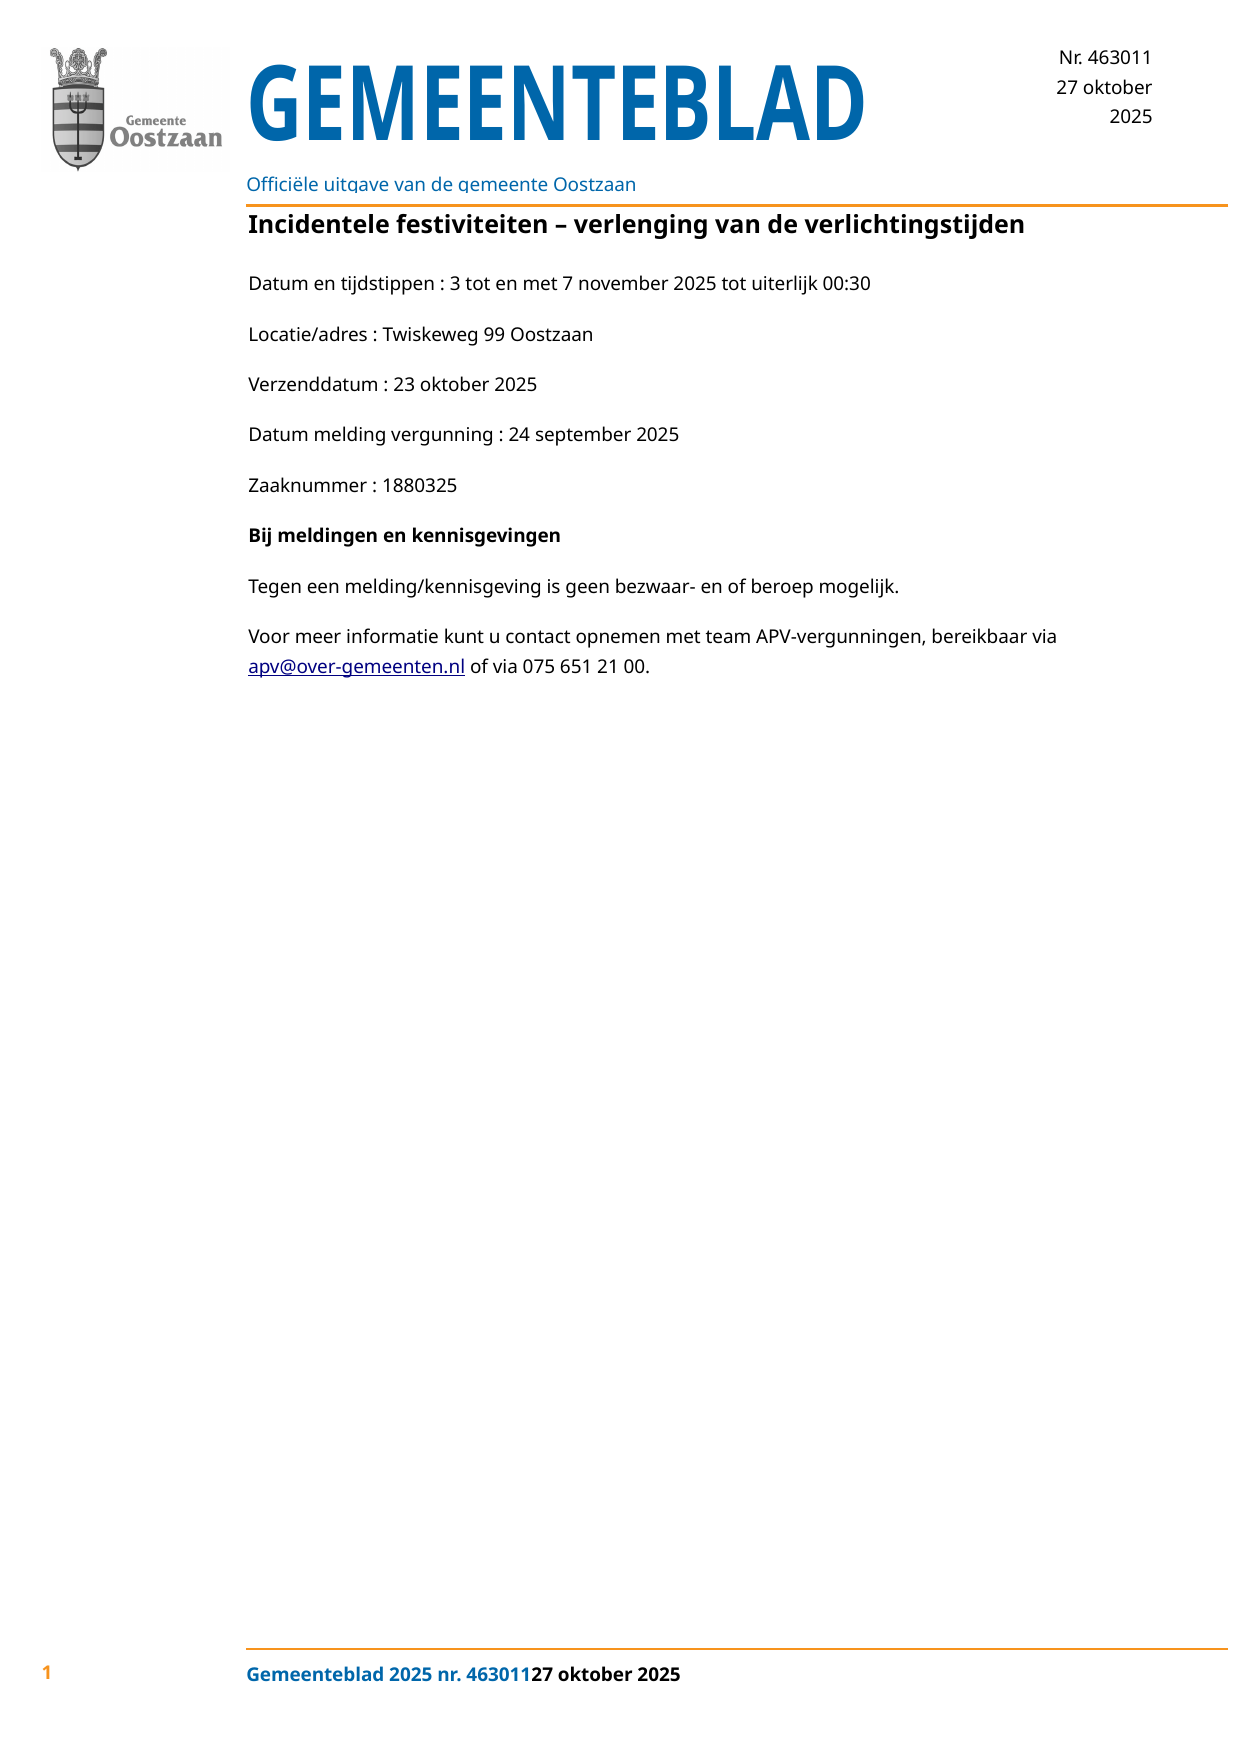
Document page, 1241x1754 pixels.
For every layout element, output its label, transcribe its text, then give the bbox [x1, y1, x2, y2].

text Incidentele festiviteiten – verlenging van de verlichtingstijden [248, 207, 1152, 241]
text Zaaknummer : 1880325 [248, 472, 1152, 498]
text Tegen een melding/kennisgeving is geen bezwaar- en of beroep mogelijk. [248, 573, 1152, 598]
text Verzenddatum : 23 oktober 2025 [248, 371, 1152, 397]
picture [41, 47, 231, 172]
text Bij meldingen en kennisgevingen [248, 522, 1152, 548]
text Locatie/adres : Twiskeweg 99 Oostzaan [248, 321, 1152, 346]
text Datum en tijdstippen : 3 tot en met 7 november 2025 tot uiterlijk 00:30 [248, 270, 1152, 296]
text Voor meer informatie kunt u contact opnemen met team APV-vergunningen, bereikbaar via apv@over-gemeenten.nl of via 075 651 21 00. [248, 623, 1152, 678]
text Datum melding vergunning : 24 september 2025 [248, 422, 1152, 447]
